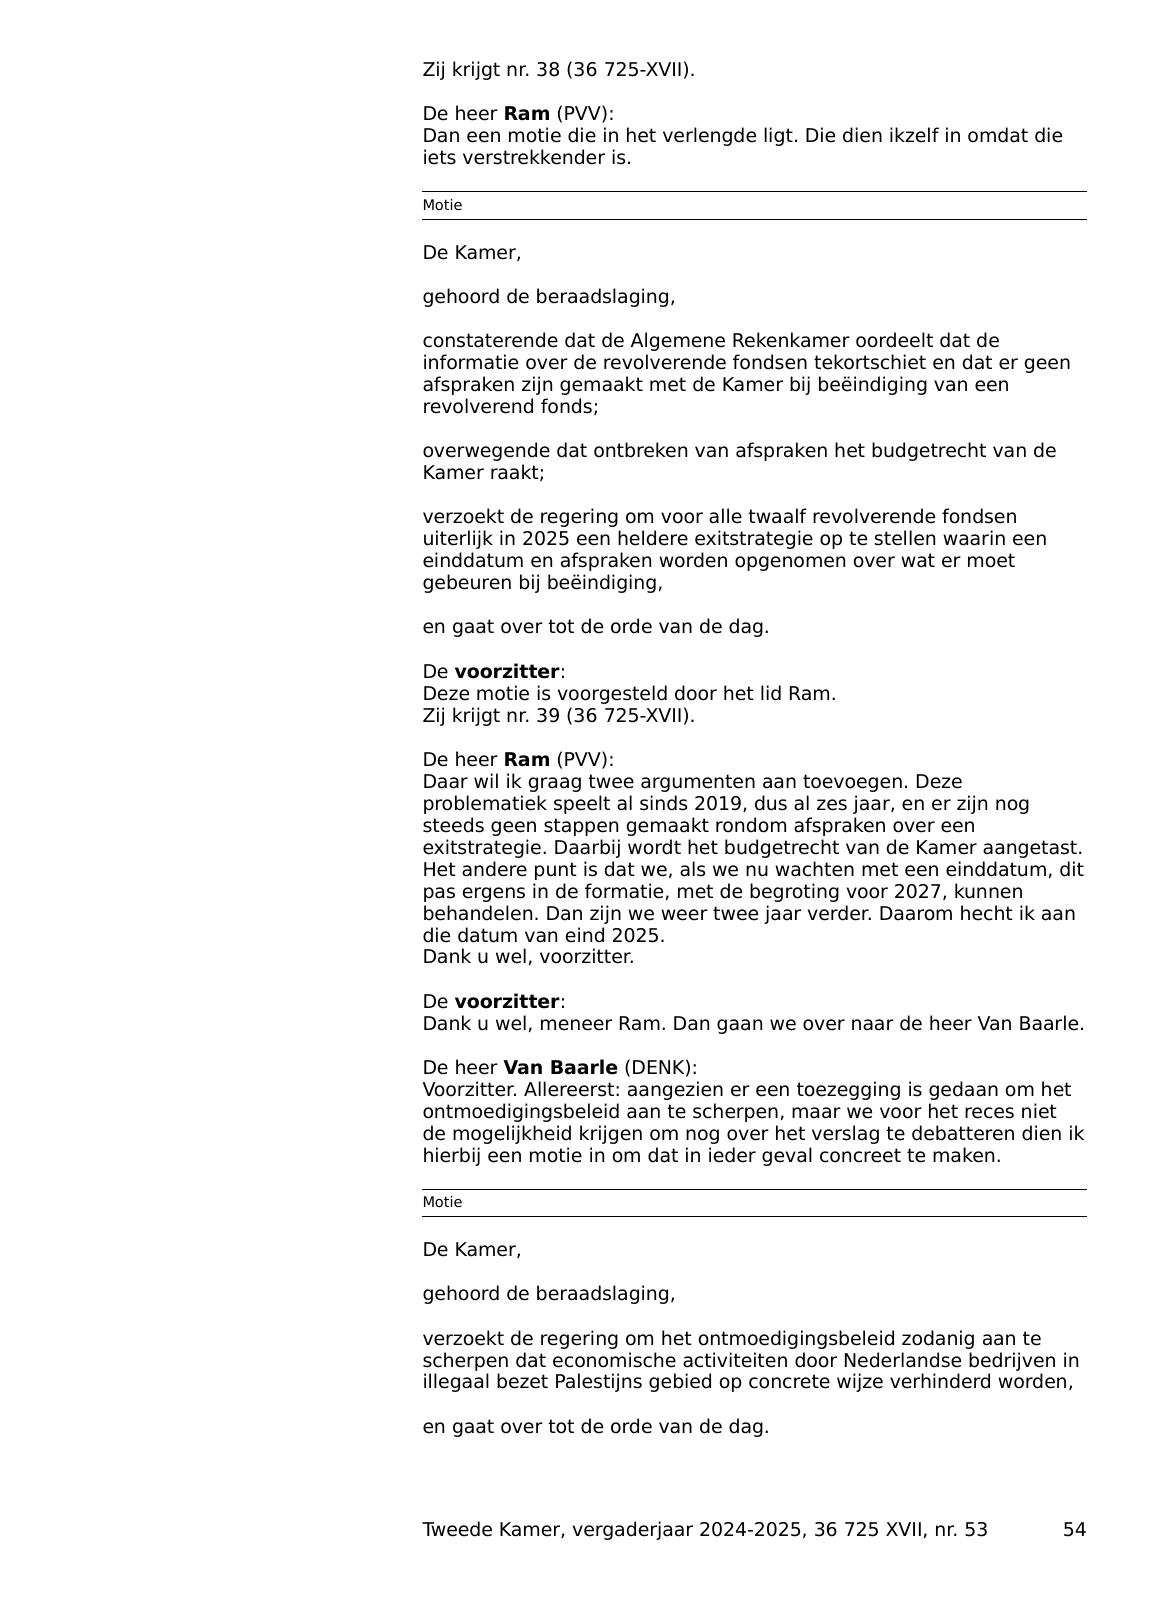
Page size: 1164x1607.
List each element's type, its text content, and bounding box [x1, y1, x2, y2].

text Dank u wel, voorzitter. [422, 946, 1087, 968]
table_header Motie [422, 192, 1087, 218]
text De Kamer, [422, 1239, 1087, 1261]
text overwegende dat ontbreken van afspraken het budgetrecht van de Kamer raakt; [422, 440, 1087, 484]
text De voorzitter: [422, 661, 1087, 682]
text De heer Van Baarle (DENK): [422, 1057, 1087, 1079]
text De heer Ram (PVV): [422, 103, 1087, 125]
text gehoord de beraadslaging, [422, 286, 1087, 308]
text en gaat over tot de orde van de dag. [422, 616, 1087, 638]
text De voorzitter: [422, 991, 1087, 1013]
text De heer Ram (PVV): [422, 749, 1087, 771]
text Deze motie is voorgesteld door het lid Ram. [422, 682, 1087, 704]
text verzoekt de regering om het ontmoedigingsbeleid zodanig aan te scherpen dat economische activiteiten door Nederlandse bedrijven in illegaal bezet Palestijns gebied op concrete wijze verhinderd worden, [422, 1327, 1087, 1393]
text Zij krijgt nr. 38 (36 725-XVII). [422, 59, 1087, 81]
text verzoekt de regering om voor alle twaalf revolverende fondsen uiterlijk in 2025 een heldere exitstrategie op te stellen waarin een einddatum en afspraken worden opgenomen over wat er moet gebeuren bij beëindiging, [422, 506, 1087, 594]
text constaterende dat de Algemene Rekenkamer oordeelt dat de informatie over de revolverende fondsen tekortschiet en dat er geen afspraken zijn gemaakt met de Kamer bij beëindiging van een revolverend fonds; [422, 330, 1087, 418]
text Daar wil ik graag twee argumenten aan toevoegen. Deze problematiek speelt al sinds 2019, dus al zes jaar, en er zijn nog steeds geen stappen gemaakt rondom afspraken over een exitstrategie. Daarbij wordt het budgetrecht van de Kamer aangetast. Het andere punt is dat we, als we nu wachten met een einddatum, dit pas ergens in de formatie, met de begroting voor 2027, kunnen behandelen. Dan zijn we weer twee jaar verder. Daarom hecht ik aan die datum van eind 2025. [422, 771, 1087, 946]
text Zij krijgt nr. 39 (36 725-XVII). [422, 704, 1087, 726]
text en gaat over tot de orde van de dag. [422, 1416, 1087, 1438]
text Dan een motie die in het verlengde ligt. Die dien ikzelf in omdat die iets verstrekkender is. [422, 125, 1087, 169]
table_header Motie [422, 1190, 1087, 1216]
text De Kamer, [422, 242, 1087, 264]
text Dank u wel, meneer Ram. Dan gaan we over naar de heer Van Baarle. [422, 1013, 1087, 1034]
text Voorzitter. Allereerst: aangezien er een toezegging is gedaan om het ontmoedigingsbeleid aan te scherpen, maar we voor het reces niet de mogelijkheid krijgen om nog over het verslag te debatteren dien ik hierbij een motie in om dat in ieder geval concreet te maken. [422, 1079, 1087, 1167]
text gehoord de beraadslaging, [422, 1283, 1087, 1305]
